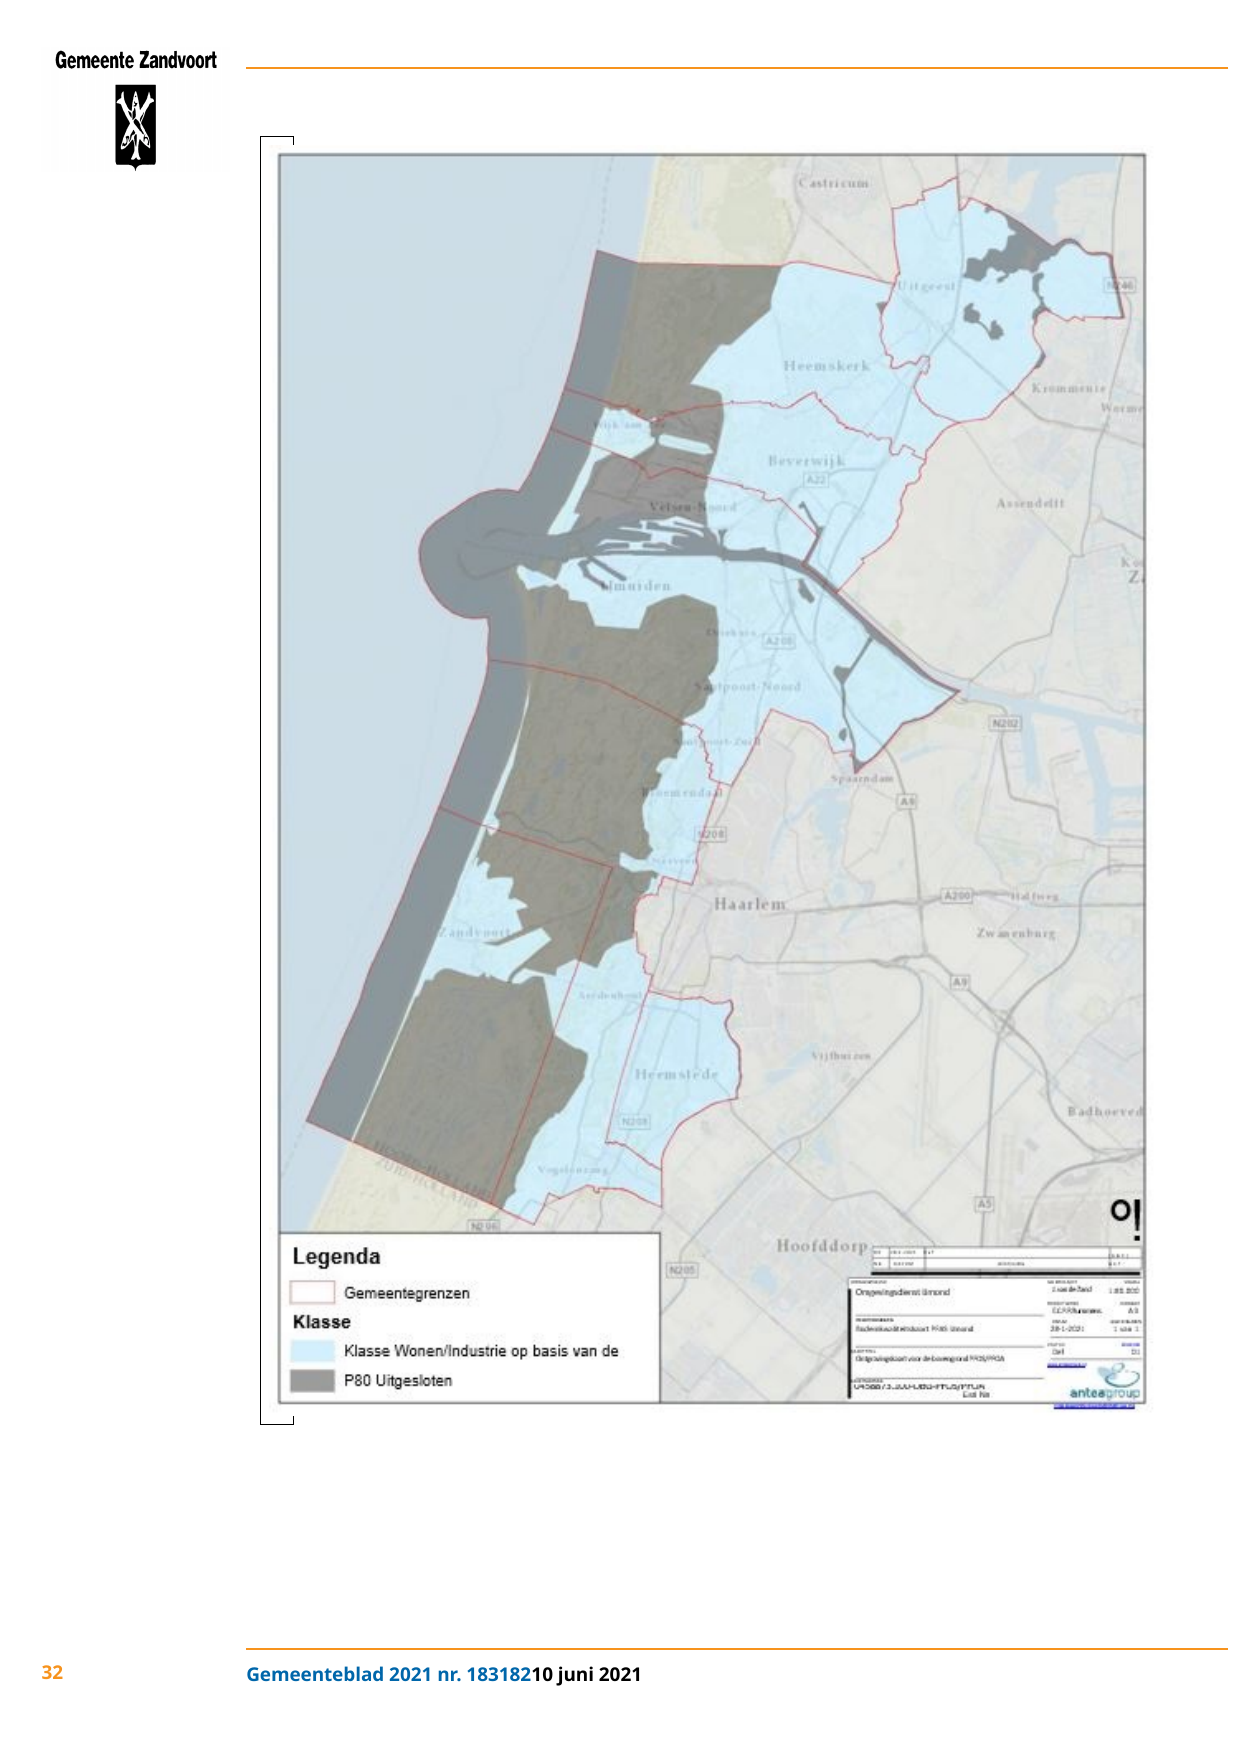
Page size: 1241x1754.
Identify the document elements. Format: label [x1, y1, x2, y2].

picture [41, 47, 231, 172]
picture [268, 145, 1155, 1416]
